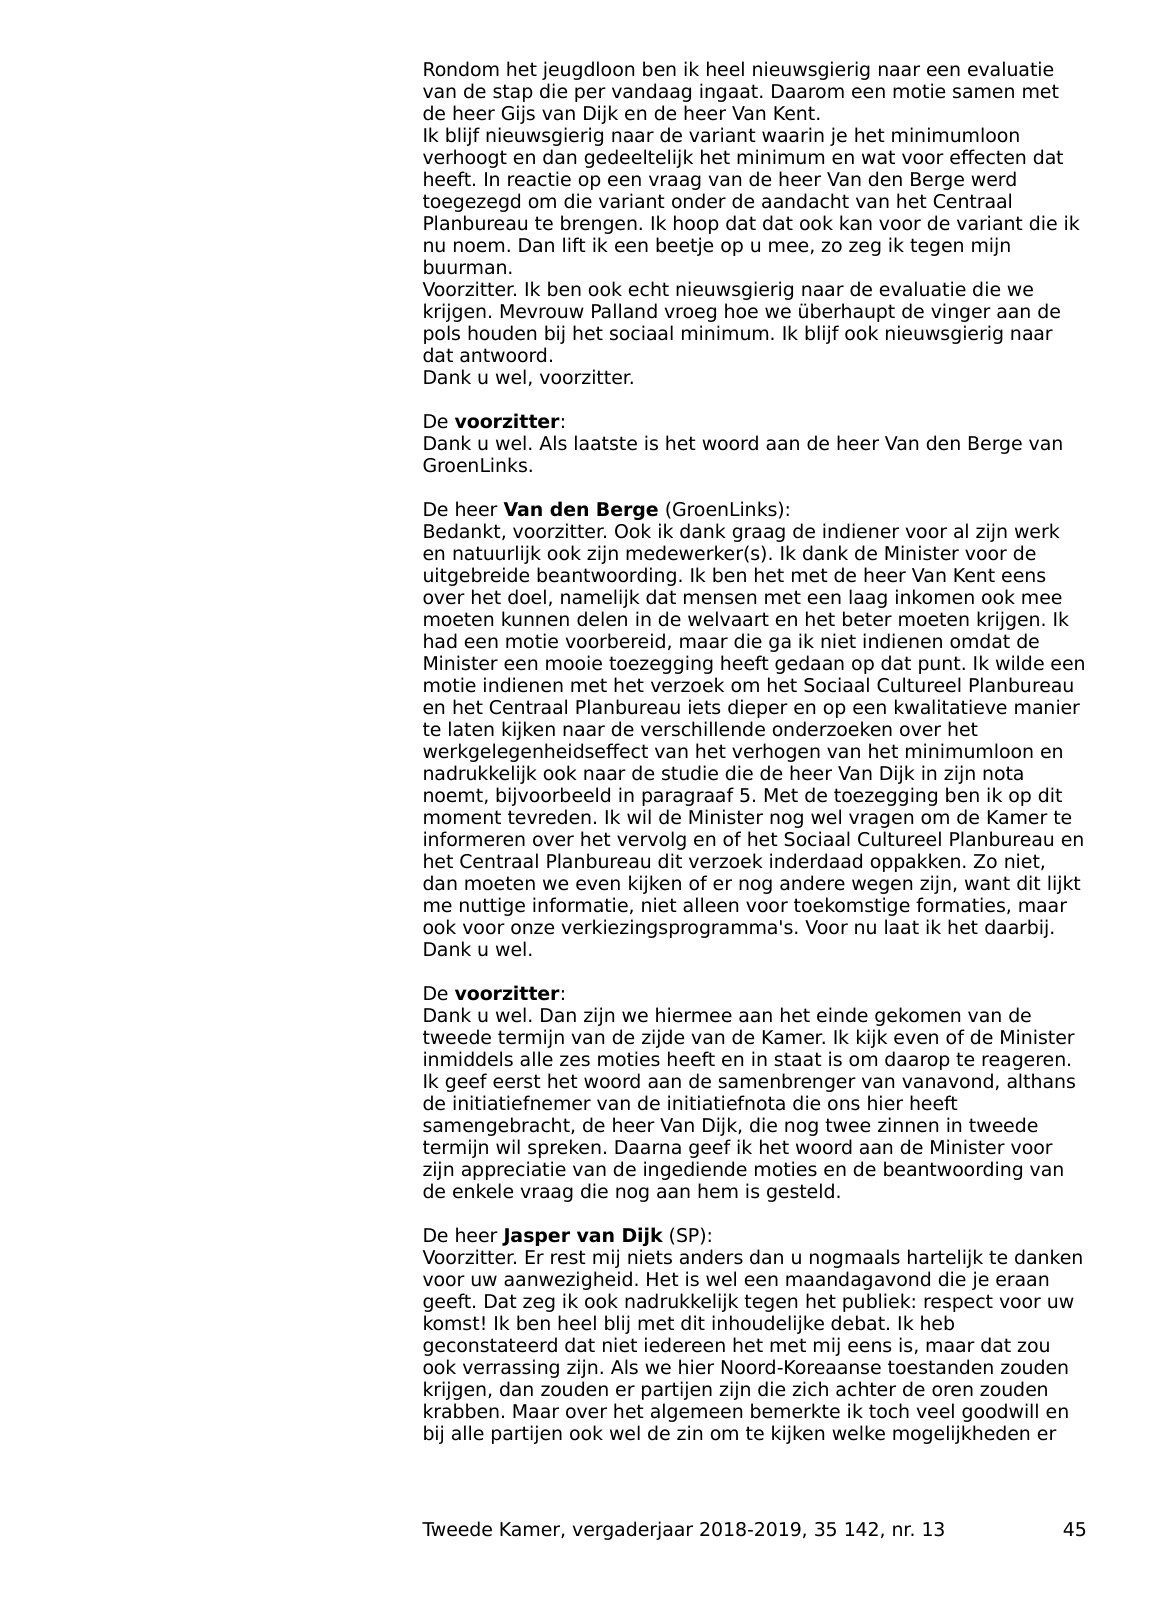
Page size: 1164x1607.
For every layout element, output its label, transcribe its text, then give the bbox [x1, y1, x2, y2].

text Bedankt, voorzitter. Ook ik dank graag de indiener voor al zijn werk en natuurlijk ook zijn medewerker(s). Ik dank de Minister voor de uitgebreide beantwoording. Ik ben het met de heer Van Kent eens over het doel, namelijk dat mensen met een laag inkomen ook mee moeten kunnen delen in de welvaart en het beter moeten krijgen. Ik had een motie voorbereid, maar die ga ik niet indienen omdat de Minister een mooie toezegging heeft gedaan op dat punt. Ik wilde een motie indienen met het verzoek om het Sociaal Cultureel Planbureau en het Centraal Planbureau iets dieper en op een kwalitatieve manier te laten kijken naar de verschillende onderzoeken over het werkgelegenheidseffect van het verhogen van het minimumloon en nadrukkelijk ook naar de studie die de heer Van Dijk in zijn nota noemt, bijvoorbeeld in paragraaf 5. Met de toezegging ben ik op dit moment tevreden. Ik wil de Minister nog wel vragen om de Kamer te informeren over het vervolg en of het Sociaal Cultureel Planbureau en het Centraal Planbureau dit verzoek inderdaad oppakken. Zo niet, dan moeten we even kijken of er nog andere wegen zijn, want dit lijkt me nuttige informatie, niet alleen voor toekomstige formaties, maar ook voor onze verkiezingsprogramma's. Voor nu laat ik het daarbij. [422, 521, 1087, 939]
text Ik blijf nieuwsgierig naar de variant waarin je het minimumloon verhoogt en dan gedeeltelijk het minimum en wat voor effecten dat heeft. In reactie op een vraag van de heer Van den Berge werd toegezegd om die variant onder de aandacht van het Centraal Planbureau te brengen. Ik hoop dat dat ook kan voor de variant die ik nu noem. Dan lift ik een beetje op u mee, zo zeg ik tegen mijn buurman. [422, 125, 1087, 279]
text Voorzitter. Er rest mij niets anders dan u nogmaals hartelijk te danken voor uw aanwezigheid. Het is wel een maandagavond die je eraan geeft. Dat zeg ik ook nadrukkelijk tegen het publiek: respect voor uw komst! Ik ben heel blij met dit inhoudelijke debat. Ik heb geconstateerd dat niet iedereen het met mij eens is, maar dat zou ook verrassing zijn. Als we hier Noord-Koreaanse toestanden zouden krijgen, dan zouden er partijen zijn die zich achter de oren zouden krabben. Maar over het algemeen bemerkte ik toch veel goodwill en bij alle partijen ook wel de zin om te kijken welke mogelijkheden er [422, 1247, 1087, 1444]
text Dank u wel. [422, 939, 1087, 961]
text Voorzitter. Ik ben ook echt nieuwsgierig naar de evaluatie die we krijgen. Mevrouw Palland vroeg hoe we überhaupt de vinger aan de pols houden bij het sociaal minimum. Ik blijf ook nieuwsgierig naar dat antwoord. [422, 279, 1087, 367]
text Dank u wel. Dan zijn we hiermee aan het einde gekomen van de tweede termijn van de zijde van de Kamer. Ik kijk even of de Minister inmiddels alle zes moties heeft en in staat is om daarop te reageren. Ik geef eerst het woord aan de samenbrenger van vanavond, althans de initiatiefnemer van de initiatiefnota die ons hier heeft samengebracht, de heer Van Dijk, die nog twee zinnen in tweede termijn wil spreken. Daarna geef ik het woord aan de Minister voor zijn appreciatie van de ingediende moties en de beantwoording van de enkele vraag die nog aan hem is gesteld. [422, 1005, 1087, 1203]
text De voorzitter: [422, 411, 1087, 433]
text De heer Van den Berge (GroenLinks): [422, 499, 1087, 521]
text Dank u wel. Als laatste is het woord aan de heer Van den Berge van GroenLinks. [422, 433, 1087, 477]
text Dank u wel, voorzitter. [422, 367, 1087, 389]
text Rondom het jeugdloon ben ik heel nieuwsgierig naar een evaluatie van de stap die per vandaag ingaat. Daarom een motie samen met de heer Gijs van Dijk en de heer Van Kent. [422, 59, 1087, 125]
text De heer Jasper van Dijk (SP): [422, 1225, 1087, 1247]
text De voorzitter: [422, 983, 1087, 1005]
